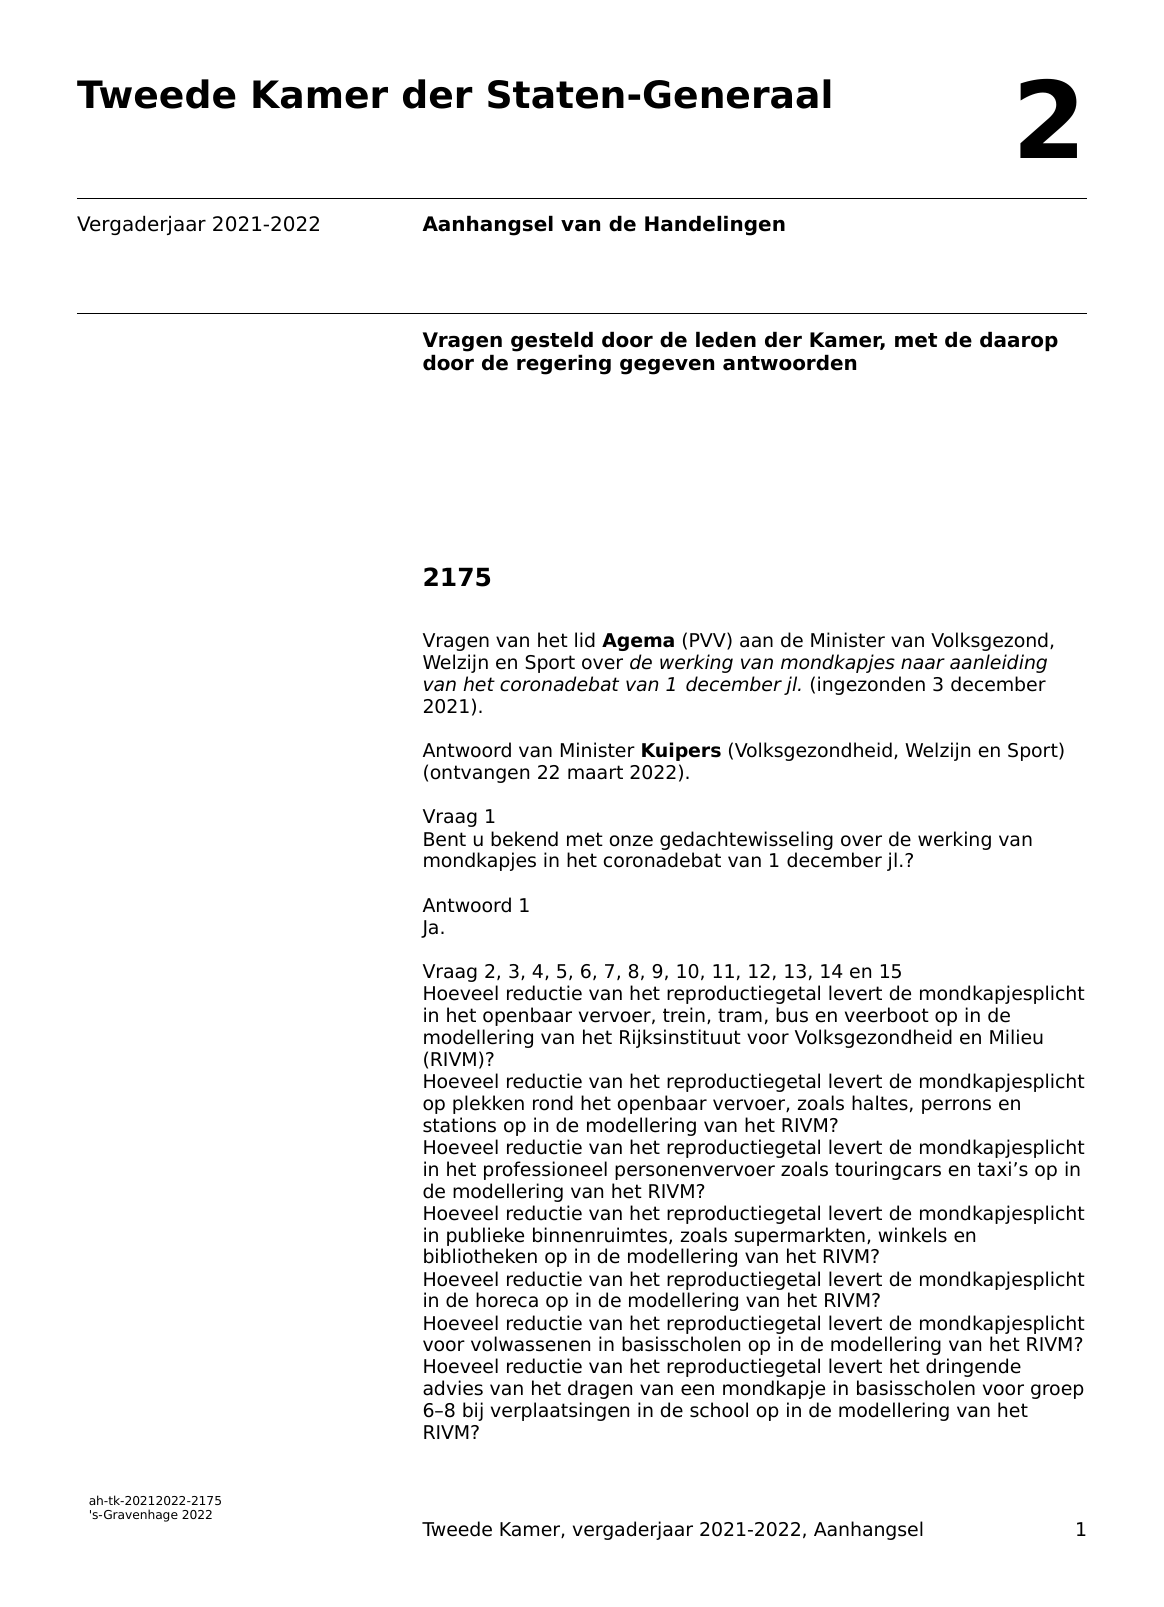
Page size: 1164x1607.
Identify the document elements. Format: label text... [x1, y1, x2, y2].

text Hoeveel reductie van het reproductiegetal levert de mondkapjesplicht op plekken rond het openbaar vervoer, zoals haltes, perrons en stations op in de modellering van het RIVM? [422, 1071, 1087, 1137]
table_cell Vergaderjaar 2021-2022 [77, 199, 422, 313]
table_header Tweede Kamer der Staten-Generaal [77, 59, 886, 198]
text 's-Gravenhage 2022 [88, 1508, 323, 1522]
text Ja. [422, 917, 1087, 938]
table_header 2 [886, 59, 1087, 198]
text Hoeveel reductie van het reproductiegetal levert het dringende advies van het dragen van een mondkapje in basisscholen voor groep 6–8 bij verplaatsingen in de school op in de modellering van het RIVM? [422, 1356, 1087, 1444]
text 2175 [422, 563, 1087, 592]
text Hoeveel reductie van het reproductiegetal levert de mondkapjesplicht voor volwassenen in basisscholen op in de modellering van het RIVM? [422, 1312, 1087, 1356]
text Hoeveel reductie van het reproductiegetal levert de mondkapjesplicht in publieke binnenruimtes, zoals supermarkten, winkels en bibliotheken op in de modellering van het RIVM? [422, 1202, 1087, 1268]
text Antwoord 1 [422, 894, 1087, 917]
text Vraag 2, 3, 4, 5, 6, 7, 8, 9, 10, 11, 12, 13, 14 en 15 [422, 961, 1087, 983]
table_cell Vragen gesteld door de leden der Kamer, met de daarop door de regering gegeven antwoorden [422, 314, 1087, 375]
text Hoeveel reductie van het reproductiegetal levert de mondkapjesplicht in het openbaar vervoer, trein, tram, bus en veerboot op in de modellering van het Rijksinstituut voor Volksgezondheid en Milieu (RIVM)? [422, 983, 1087, 1071]
text Hoeveel reductie van het reproductiegetal levert de mondkapjesplicht in de horeca op in de modellering van het RIVM? [422, 1268, 1087, 1312]
text Bent u bekend met onze gedachtewisseling over de werking van mondkapjes in het coronadebat van 1 december jl.? [422, 828, 1087, 872]
text Vragen van het lid Agema (PVV) aan de Minister van Volksgezond, Welzijn en Sport over de werking van mondkapjes naar aanleiding van het coronadebat van 1 december jl. (ingezonden 3 december 2021). [422, 630, 1087, 718]
text ah-tk-20212022-2175 [88, 1494, 323, 1508]
table_cell Aanhangsel van de Handelingen [422, 199, 1087, 313]
text Vraag 1 [422, 806, 1087, 828]
table_cell [77, 314, 422, 375]
text Hoeveel reductie van het reproductiegetal levert de mondkapjesplicht in het professioneel personenvervoer zoals touringcars en taxi’s op in de modellering van het RIVM? [422, 1137, 1087, 1202]
text Antwoord van Minister Kuipers (Volksgezondheid, Welzijn en Sport) (ontvangen 22 maart 2022). [422, 740, 1087, 784]
